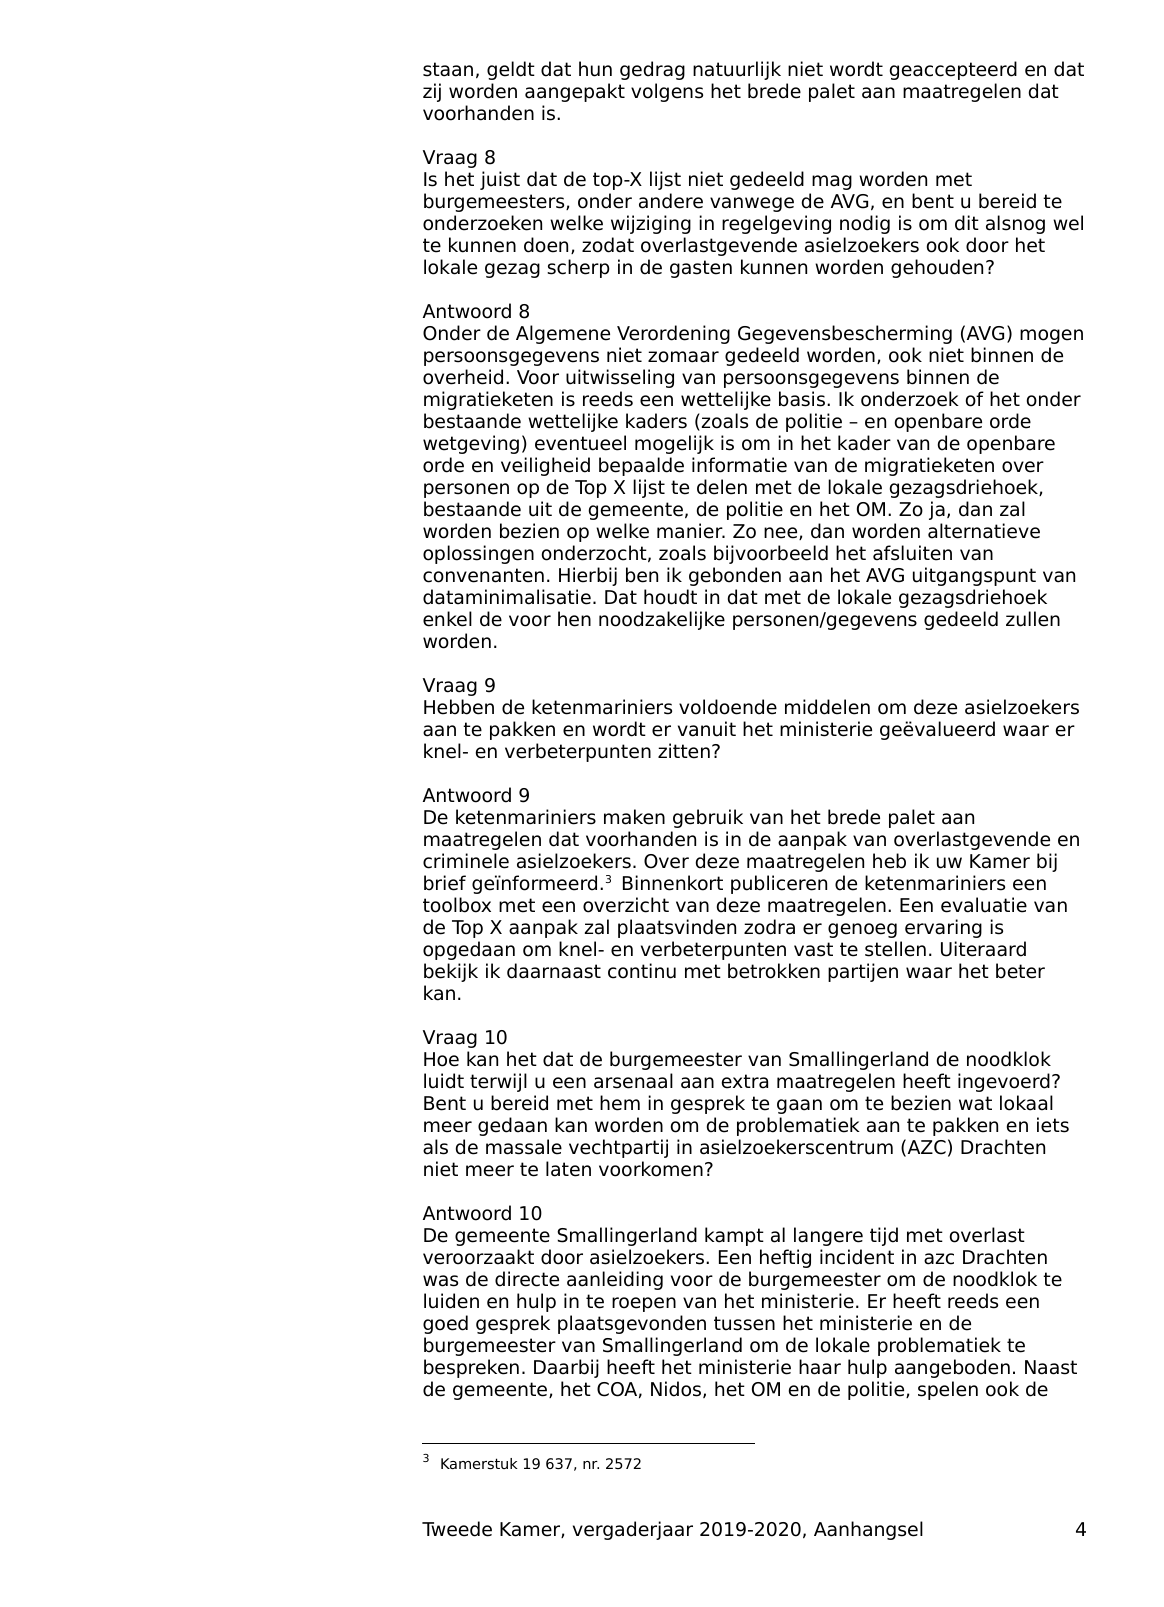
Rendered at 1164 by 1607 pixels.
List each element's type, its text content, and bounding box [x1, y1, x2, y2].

text Vraag 8 [422, 147, 1087, 169]
text Antwoord 9 [422, 785, 1087, 807]
text Vraag 10 [422, 1027, 1087, 1049]
text Is het juist dat de top-X lijst niet gedeeld mag worden met burgemeesters, onder andere vanwege de AVG, en bent u bereid te onderzoeken welke wijziging in regelgeving nodig is om dit alsnog wel te kunnen doen, zodat overlastgevende asielzoekers ook door het lokale gezag scherp in de gasten kunnen worden gehouden? [422, 169, 1087, 279]
text Onder de Algemene Verordening Gegevensbescherming (AVG) mogen persoonsgegevens niet zomaar gedeeld worden, ook niet binnen de overheid. Voor uitwisseling van persoonsgegevens binnen de migratieketen is reeds een wettelijke basis. Ik onderzoek of het onder bestaande wettelijke kaders (zoals de politie – en openbare orde wetgeving) eventueel mogelijk is om in het kader van de openbare orde en veiligheid bepaalde informatie van de migratieketen over personen op de Top X lijst te delen met de lokale gezagsdriehoek, bestaande uit de gemeente, de politie en het OM. Zo ja, dan zal worden bezien op welke manier. Zo nee, dan worden alternatieve oplossingen onderzocht, zoals bijvoorbeeld het afsluiten van convenanten. Hierbij ben ik gebonden aan het AVG uitgangspunt van dataminimalisatie. Dat houdt in dat met de lokale gezagsdriehoek enkel de voor hen noodzakelijke personen/gegevens gedeeld zullen worden. [422, 323, 1087, 653]
text De gemeente Smallingerland kampt al langere tijd met overlast veroorzaakt door asielzoekers. Een heftig incident in azc Drachten was de directe aanleiding voor de burgemeester om de noodklok te luiden en hulp in te roepen van het ministerie. Er heeft reeds een goed gesprek plaatsgevonden tussen het ministerie en de burgemeester van Smallingerland om de lokale problematiek te bespreken. Daarbij heeft het ministerie haar hulp aangeboden. Naast de gemeente, het COA, Nidos, het OM en de politie, spelen ook de [422, 1225, 1087, 1401]
text Antwoord 10 [422, 1203, 1087, 1225]
text Vraag 9 [422, 675, 1087, 697]
text Antwoord 8 [422, 301, 1087, 323]
text Kamerstuk 19 637, nr. 2572 [422, 1452, 1087, 1474]
text Hoe kan het dat de burgemeester van Smallingerland de noodklok luidt terwijl u een arsenaal aan extra maatregelen heeft ingevoerd? Bent u bereid met hem in gesprek te gaan om te bezien wat lokaal meer gedaan kan worden om de problematiek aan te pakken en iets als de massale vechtpartij in asielzoekerscentrum (AZC) Drachten niet meer te laten voorkomen? [422, 1049, 1087, 1181]
text Hebben de ketenmariniers voldoende middelen om deze asielzoekers aan te pakken en wordt er vanuit het ministerie geëvalueerd waar er knel- en verbeterpunten zitten? [422, 697, 1087, 763]
text staan, geldt dat hun gedrag natuurlijk niet wordt geaccepteerd en dat zij worden aangepakt volgens het brede palet aan maatregelen dat voorhanden is. [422, 59, 1087, 125]
text De ketenmariniers maken gebruik van het brede palet aan maatregelen dat voorhanden is in de aanpak van overlastgevende en criminele asielzoekers. Over deze maatregelen heb ik uw Kamer bij brief geïnformeerd. Binnenkort publiceren de ketenmariniers een toolbox met een overzicht van deze maatregelen. Een evaluatie van de Top X aanpak zal plaatsvinden zodra er genoeg ervaring is opgedaan om knel- en verbeterpunten vast te stellen. Uiteraard bekijk ik daarnaast continu met betrokken partijen waar het beter kan. [422, 807, 1087, 1005]
